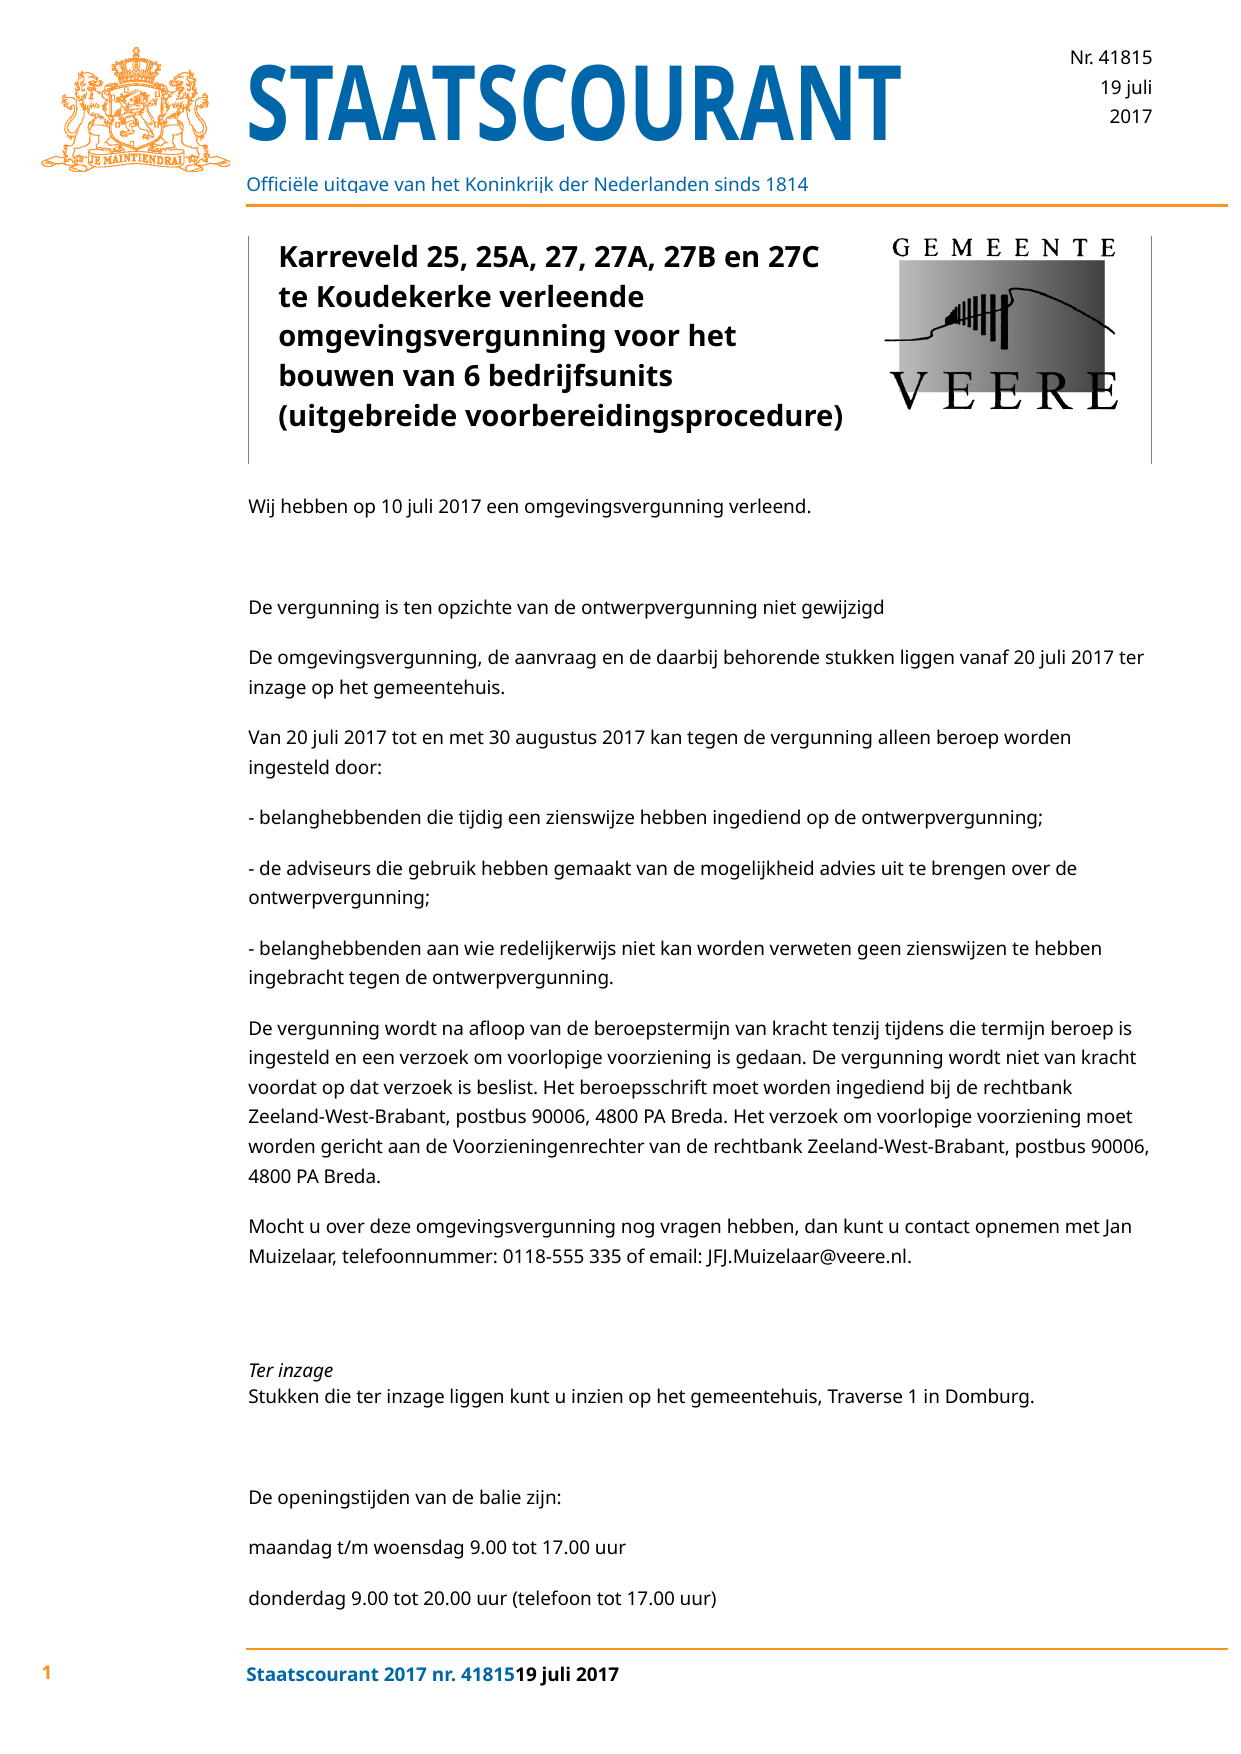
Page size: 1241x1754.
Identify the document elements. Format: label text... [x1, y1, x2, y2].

table_header [850, 236, 1151, 464]
text Ter inzage [248, 1357, 1152, 1383]
text Mocht u over deze omgevingsvergunning nog vragen hebben, dan kunt u contact opnemen met Jan Muizelaar, telefoonnummer: 0118-555 335 of email: JFJ.Muizelaar@veere.nl. [248, 1213, 1152, 1269]
text - belanghebbenden die tijdig een zienswijze hebben ingediend op de ontwerpvergunning; [248, 804, 1152, 830]
picture [882, 236, 1119, 411]
text De vergunning wordt na afloop van de beroepstermijn van kracht tenzij tijdens die termijn beroep is ingesteld en een verzoek om voorlopige voorziening is gedaan. De vergunning wordt niet van kracht voordat op dat verzoek is beslist. Het beroepsschrift moet worden ingediend bij de rechtbank Zeeland-West-Brabant, postbus 90006, 4800 PA Breda. Het verzoek om voorlopige voorziening moet worden gericht aan de Voorzieningenrechter van de rechtbank Zeeland-West-Brabant, postbus 90006, 4800 PA Breda. [248, 1015, 1152, 1189]
text Van 20 juli 2017 tot en met 30 augustus 2017 kan tegen de vergunning alleen beroep worden ingesteld door: [248, 724, 1152, 780]
text maandag t/m woensdag 9.00 tot 17.00 uur [248, 1534, 1152, 1560]
text - belanghebbenden aan wie redelijkerwijs niet kan worden verweten geen zienswijzen te hebben ingebracht tegen de ontwerpvergunning. [248, 935, 1152, 990]
text De omgevingsvergunning, de aanvraag en de daarbij behorende stukken liggen vanaf 20 juli 2017 ter inzage op het gemeentehuis. [248, 644, 1152, 700]
text - de adviseurs die gebruik hebben gemaakt van de mogelijkheid advies uit te brengen over de ontwerpvergunning; [248, 855, 1152, 910]
text De openingstijden van de balie zijn: [248, 1484, 1152, 1509]
text De vergunning is ten opzichte van de ontwerpvergunning niet gewijzigd [248, 594, 1152, 620]
text Wij hebben op 10 juli 2017 een omgevingsvergunning verleend. [248, 493, 1152, 519]
text Stukken die ter inzage liggen kunt u inzien op het gemeentehuis, Traverse 1 in Domburg. [248, 1383, 1152, 1409]
table_header Karreveld 25, 25A, 27, 27A, 27B en 27C te Koudekerke verleende omgevingsvergunning voor het bouwen van 6 bedrijfsunits (uitgebreide voorbereidingsprocedure) [249, 236, 850, 464]
picture [41, 47, 231, 172]
text donderdag 9.00 tot 20.00 uur (telefoon tot 17.00 uur) [248, 1585, 1152, 1610]
